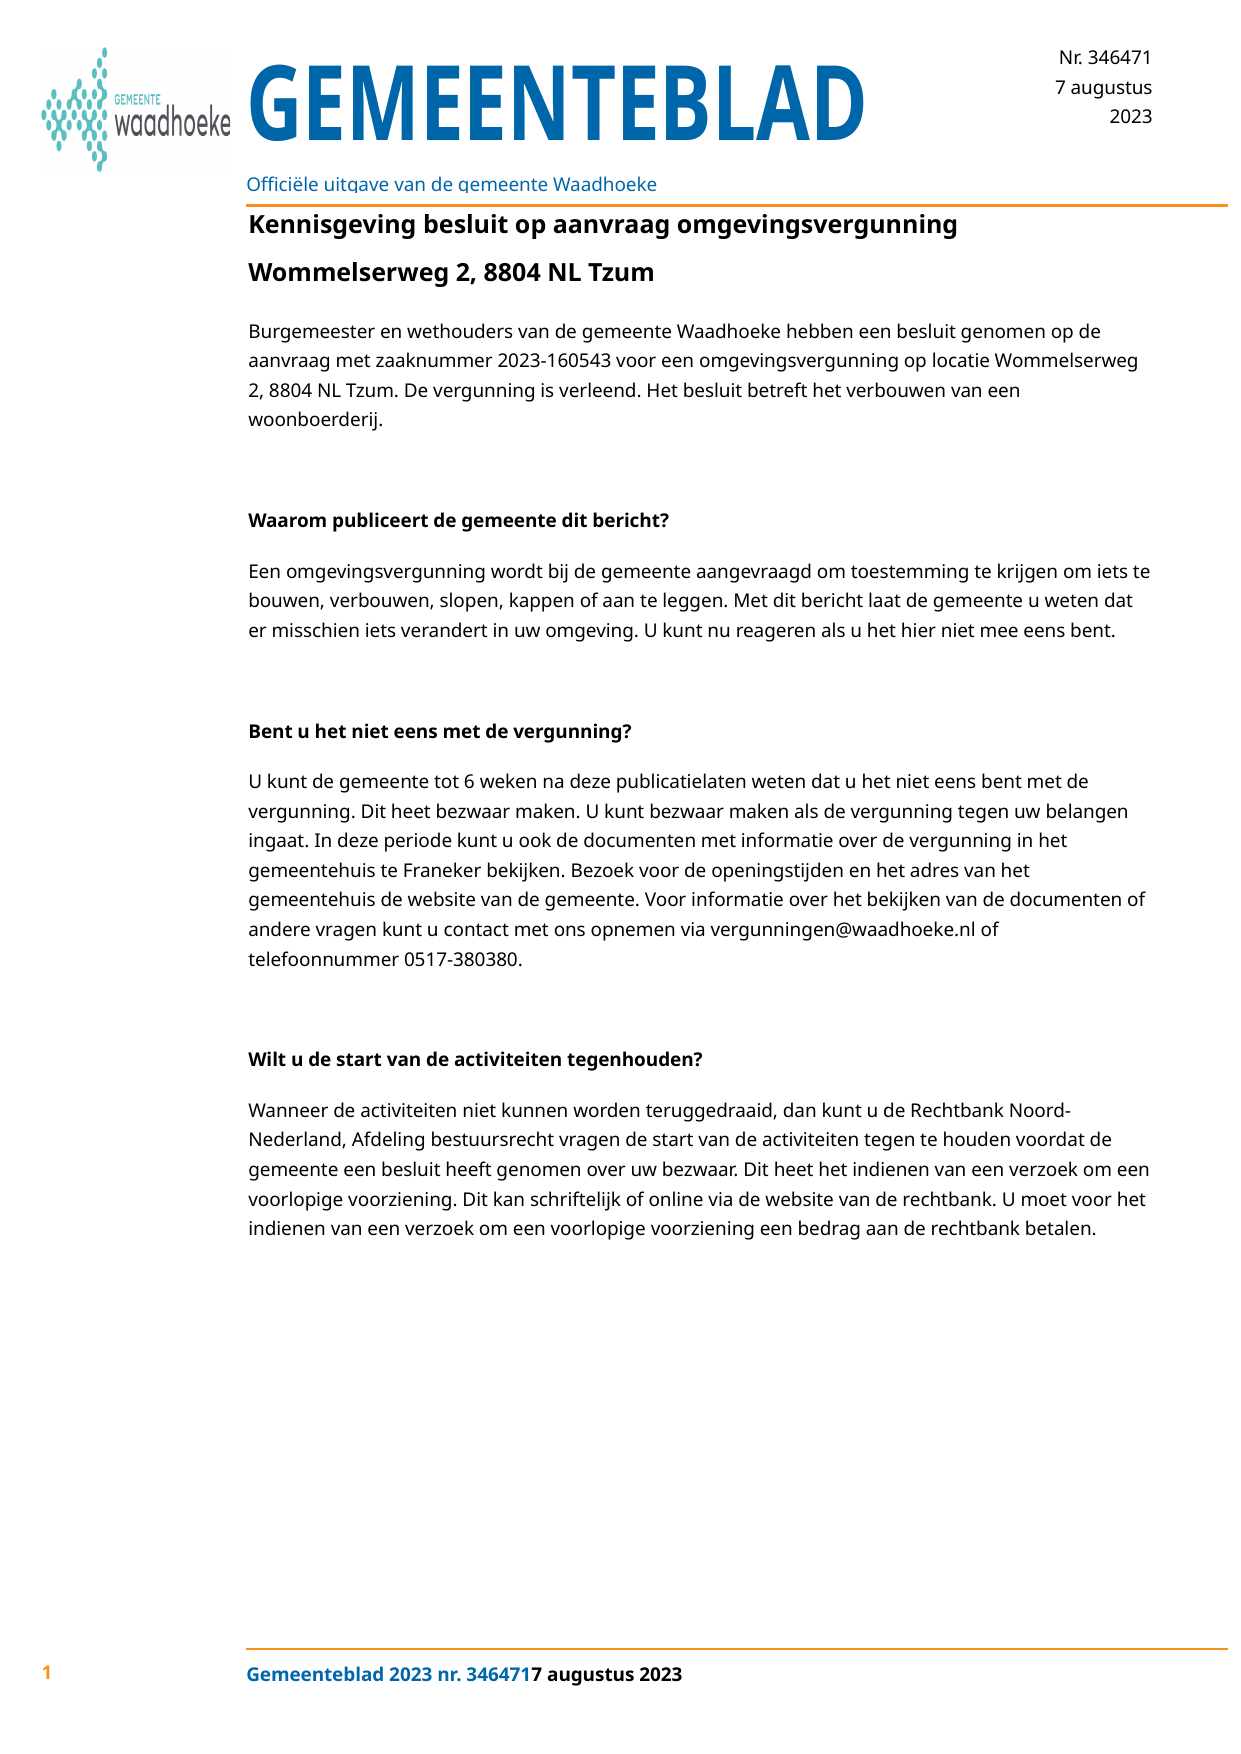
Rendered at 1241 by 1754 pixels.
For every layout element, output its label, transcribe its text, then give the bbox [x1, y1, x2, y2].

text Kennisgeving besluit op aanvraag omgevingsvergunning Wommelserweg 2, 8804 NL Tzum [248, 207, 1152, 288]
text Waarom publiceert de gemeente dit bericht? [248, 507, 1152, 533]
text Burgemeester en wethouders van de gemeente Waadhoeke hebben een besluit genomen op de aanvraag met zaaknummer 2023-160543 voor een omgevingsvergunning op locatie Wommelserweg 2, 8804 NL Tzum. De vergunning is verleend. Het besluit betreft het verbouwen van een woonboerderij. [248, 318, 1152, 432]
text U kunt de gemeente tot 6 weken na deze publicatielaten weten dat u het niet eens bent met de vergunning. Dit heet bezwaar maken. U kunt bezwaar maken als de vergunning tegen uw belangen ingaat. In deze periode kunt u ook de documenten met informatie over de vergunning in het gemeentehuis te Franeker bekijken. Bezoek voor de openingstijden en het adres van het gemeentehuis de website van de gemeente. Voor informatie over het bekijken van de documenten of andere vragen kunt u contact met ons opnemen via vergunningen@waadhoeke.nl of telefoonnummer 0517-380380. [248, 768, 1152, 972]
text Wanneer de activiteiten niet kunnen worden teruggedraaid, dan kunt u de Rechtbank Noord-Nederland, Afdeling bestuursrecht vragen de start van de activiteiten tegen te houden voordat de gemeente een besluit heeft genomen over uw bezwaar. Dit heet het indienen van een verzoek om een voorlopige voorziening. Dit kan schriftelijk of online via de website van de rechtbank. U moet voor het indienen van een verzoek om een voorlopige voorziening een bedrag aan de rechtbank betalen. [248, 1097, 1152, 1241]
picture [41, 47, 231, 172]
text Bent u het niet eens met de vergunning? [248, 718, 1152, 744]
text Een omgevingsvergunning wordt bij de gemeente aangevraagd om toestemming te krijgen om iets te bouwen, verbouwen, slopen, kappen of aan te leggen. Met dit bericht laat de gemeente u weten dat er misschien iets verandert in uw omgeving. U kunt nu reageren als u het hier niet mee eens bent. [248, 558, 1152, 643]
text Wilt u de start van de activiteiten tegenhouden? [248, 1047, 1152, 1072]
